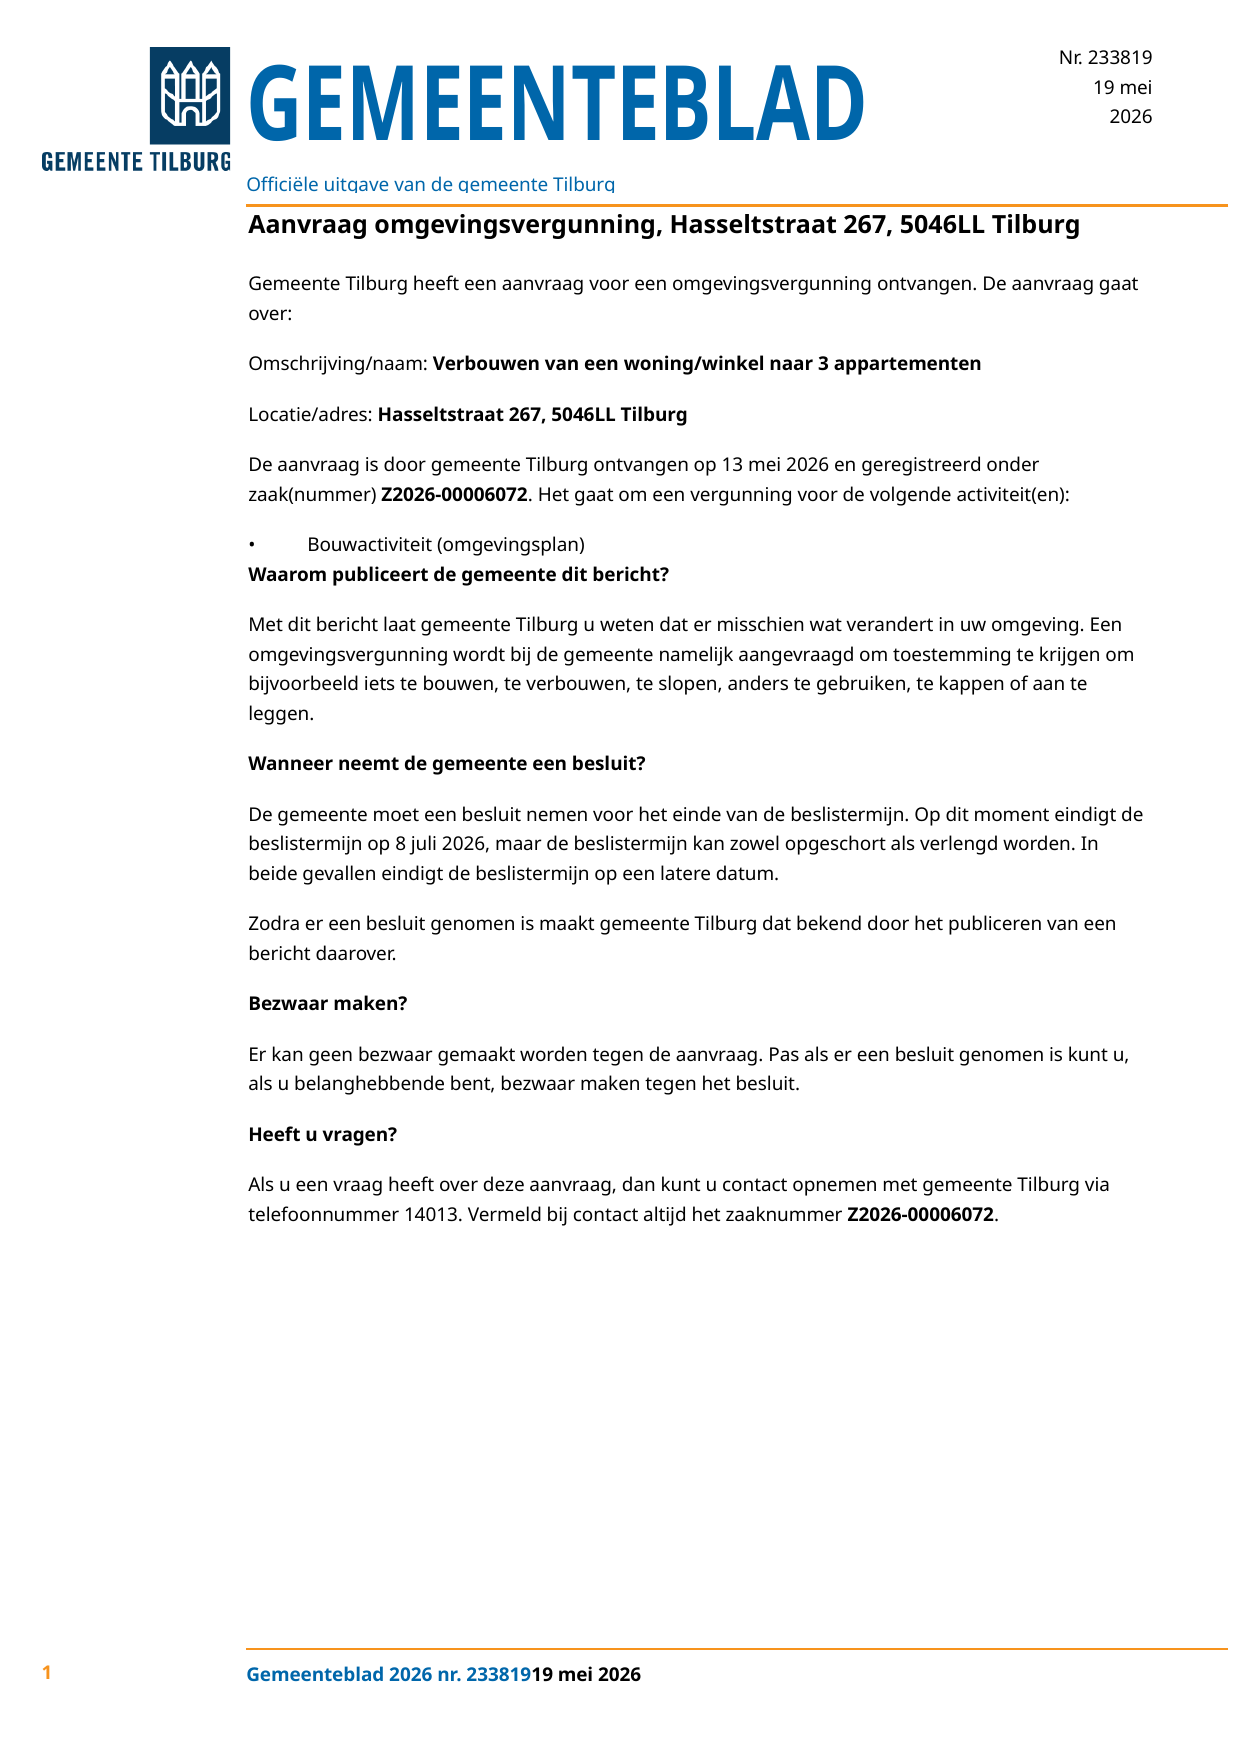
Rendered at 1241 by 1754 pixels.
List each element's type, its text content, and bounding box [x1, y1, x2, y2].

text Als u een vraag heeft over deze aanvraag, dan kunt u contact opnemen met gemeente Tilburg via telefoonnummer 14013. Vermeld bij contact altijd het zaaknummer Z2026-00006072. [248, 1171, 1152, 1226]
text Heeft u vragen? [248, 1121, 1152, 1146]
text Bezwaar maken? [248, 990, 1152, 1016]
text De gemeente moet een besluit nemen voor het einde van de beslistermijn. Op dit moment eindigt de beslistermijn op 8 juli 2026, maar de beslistermijn kan zowel opgeschort als verlengd worden. In beide gevallen eindigt de beslistermijn op een latere datum. [248, 801, 1152, 886]
text Omschrijving/naam: Verbouwen van een woning/winkel naar 3 appartementen [248, 350, 1152, 376]
text Er kan geen bezwaar gemaakt worden tegen de aanvraag. Pas als er een besluit genomen is kunt u, als u belanghebbende bent, bezwaar maken tegen het besluit. [248, 1041, 1152, 1096]
text De aanvraag is door gemeente Tilburg ontvangen op 13 mei 2026 en geregistreerd onder zaak(nummer) Z2026-00006072. Het gaat om een vergunning voor de volgende activiteit(en): [248, 451, 1152, 506]
text Locatie/adres: Hasseltstraat 267, 5046LL Tilburg [248, 401, 1152, 426]
text Met dit bericht laat gemeente Tilburg u weten dat er misschien wat verandert in uw omgeving. Een omgevingsvergunning wordt bij de gemeente namelijk aangevraagd om toestemming te krijgen om bijvoorbeeld iets te bouwen, te verbouwen, te slopen, anders te gebruiken, te kappen of aan te leggen. [248, 611, 1152, 726]
text Wanneer neemt de gemeente een besluit? [248, 750, 1152, 776]
picture [41, 47, 231, 172]
text Waarom publiceert de gemeente dit bericht? [248, 561, 1152, 586]
text Aanvraag omgevingsvergunning, Hasseltstraat 267, 5046LL Tilburg [248, 207, 1152, 241]
text Zodra er een besluit genomen is maakt gemeente Tilburg dat bekend door het publiceren van een bericht daarover. [248, 910, 1152, 966]
text Gemeente Tilburg heeft een aanvraag voor een omgevingsvergunning ontvangen. De aanvraag gaat over: [248, 270, 1152, 326]
list Bouwactiviteit (omgevingsplan) [248, 531, 1152, 557]
